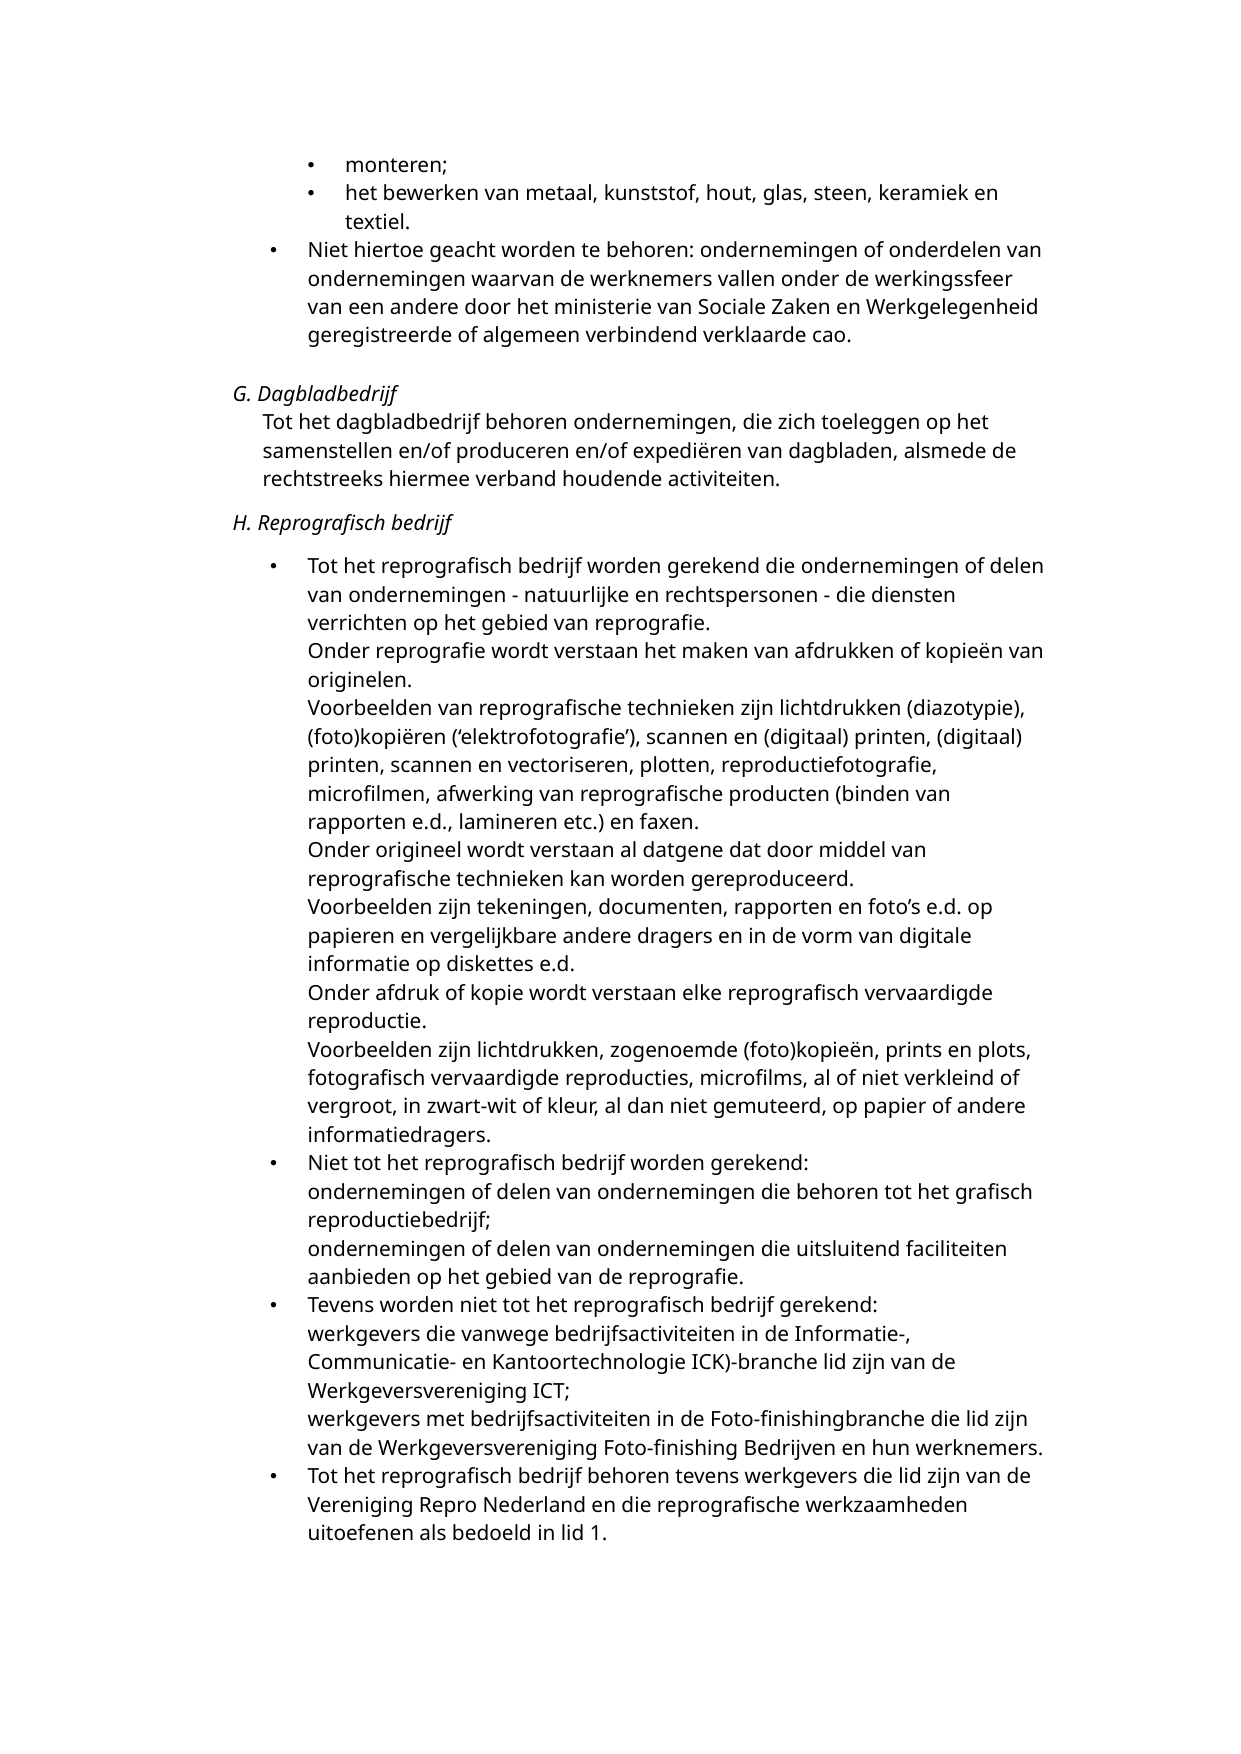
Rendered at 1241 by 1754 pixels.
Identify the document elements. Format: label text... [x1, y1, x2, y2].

list Voorbeelden zijn lichtdrukken, zogenoemde (foto)kopieën, prints en plots, fotografisch vervaardigde reproducties, microfilms, al of niet verkleind of vergroot, in zwart-wit of kleur, al dan niet gemuteerd, op papier of andere informatiedragers. [270, 1035, 1053, 1148]
list Voorbeelden zijn tekeningen, documenten, rapporten en foto’s e.d. op papieren en vergelijkbare andere dragers en in de vorm van digitale informatie op diskettes e.d. [270, 892, 1053, 978]
list Niet tot het reprografisch bedrijf worden gerekend: [270, 1148, 1053, 1177]
list het bewerken van metaal, kunststof, hout, glas, steen, keramiek en textiel. [307, 178, 1053, 235]
list Tot het reprografisch bedrijf worden gerekend die ondernemingen of delen van ondernemingen - natuurlijke en rechtspersonen - die diensten verrichten op het gebied van reprografie. [270, 551, 1053, 637]
list Onder afdruk of kopie wordt verstaan elke reprografisch vervaardigde reproductie. [270, 978, 1053, 1035]
list werkgevers die vanwege bedrijfsactiviteiten in de Informatie-, Communicatie- en Kantoortechnologie ICK)-branche lid zijn van de Werkgeversvereniging ICT; [270, 1319, 1053, 1404]
list Tevens worden niet tot het reprografisch bedrijf gerekend: [270, 1291, 1053, 1319]
list monteren; [307, 150, 1053, 178]
list werkgevers met bedrijfsactiviteiten in de Foto-finishingbranche die lid zijn van de Werkgeversvereniging Foto-finishing Bedrijven en hun werknemers. [270, 1404, 1053, 1461]
list Niet hiertoe geacht worden te behoren: ondernemingen of onderdelen van ondernemingen waarvan de werknemers vallen onder de werkingssfeer van een andere door het ministerie van Sociale Zaken en Werkgelegenheid geregistreerde of algemeen verbindend verklaarde cao. [270, 235, 1053, 349]
list Onder origineel wordt verstaan al datgene dat door middel van reprografische technieken kan worden gereproduceerd. [270, 836, 1053, 892]
text Tot het dagbladbedrijf behoren ondernemingen, die zich toeleggen op het samenstellen en/of produceren en/of expediëren van dagbladen, alsmede de rechtstreeks hiermee verband houdende activiteiten. [262, 407, 1053, 493]
list Onder reprografie wordt verstaan het maken van afdrukken of kopieën van originelen. [270, 637, 1053, 693]
text G. Dagbladbedrijf [232, 379, 1053, 407]
text H. Reprografisch bedrijf [232, 508, 1053, 536]
list Voorbeelden van reprografische technieken zijn lichtdrukken (diazotypie), (foto)kopiëren (‘elektrofotografie’), scannen en (digitaal) printen, (digitaal) printen, scannen en vectoriseren, plotten, reproductiefotografie, microfilmen, afwerking van reprografische producten (binden van rapporten e.d., lamineren etc.) en faxen. [270, 693, 1053, 836]
list ondernemingen of delen van ondernemingen die behoren tot het grafisch reproductiebedrijf; [270, 1177, 1053, 1234]
list Tot het reprografisch bedrijf behoren tevens werkgevers die lid zijn van de Vereniging Repro Nederland en die reprografische werkzaamheden uitoefenen als bedoeld in lid 1. [270, 1461, 1053, 1547]
list ondernemingen of delen van ondernemingen die uitsluitend faciliteiten aanbieden op het gebied van de reprografie. [270, 1234, 1053, 1291]
